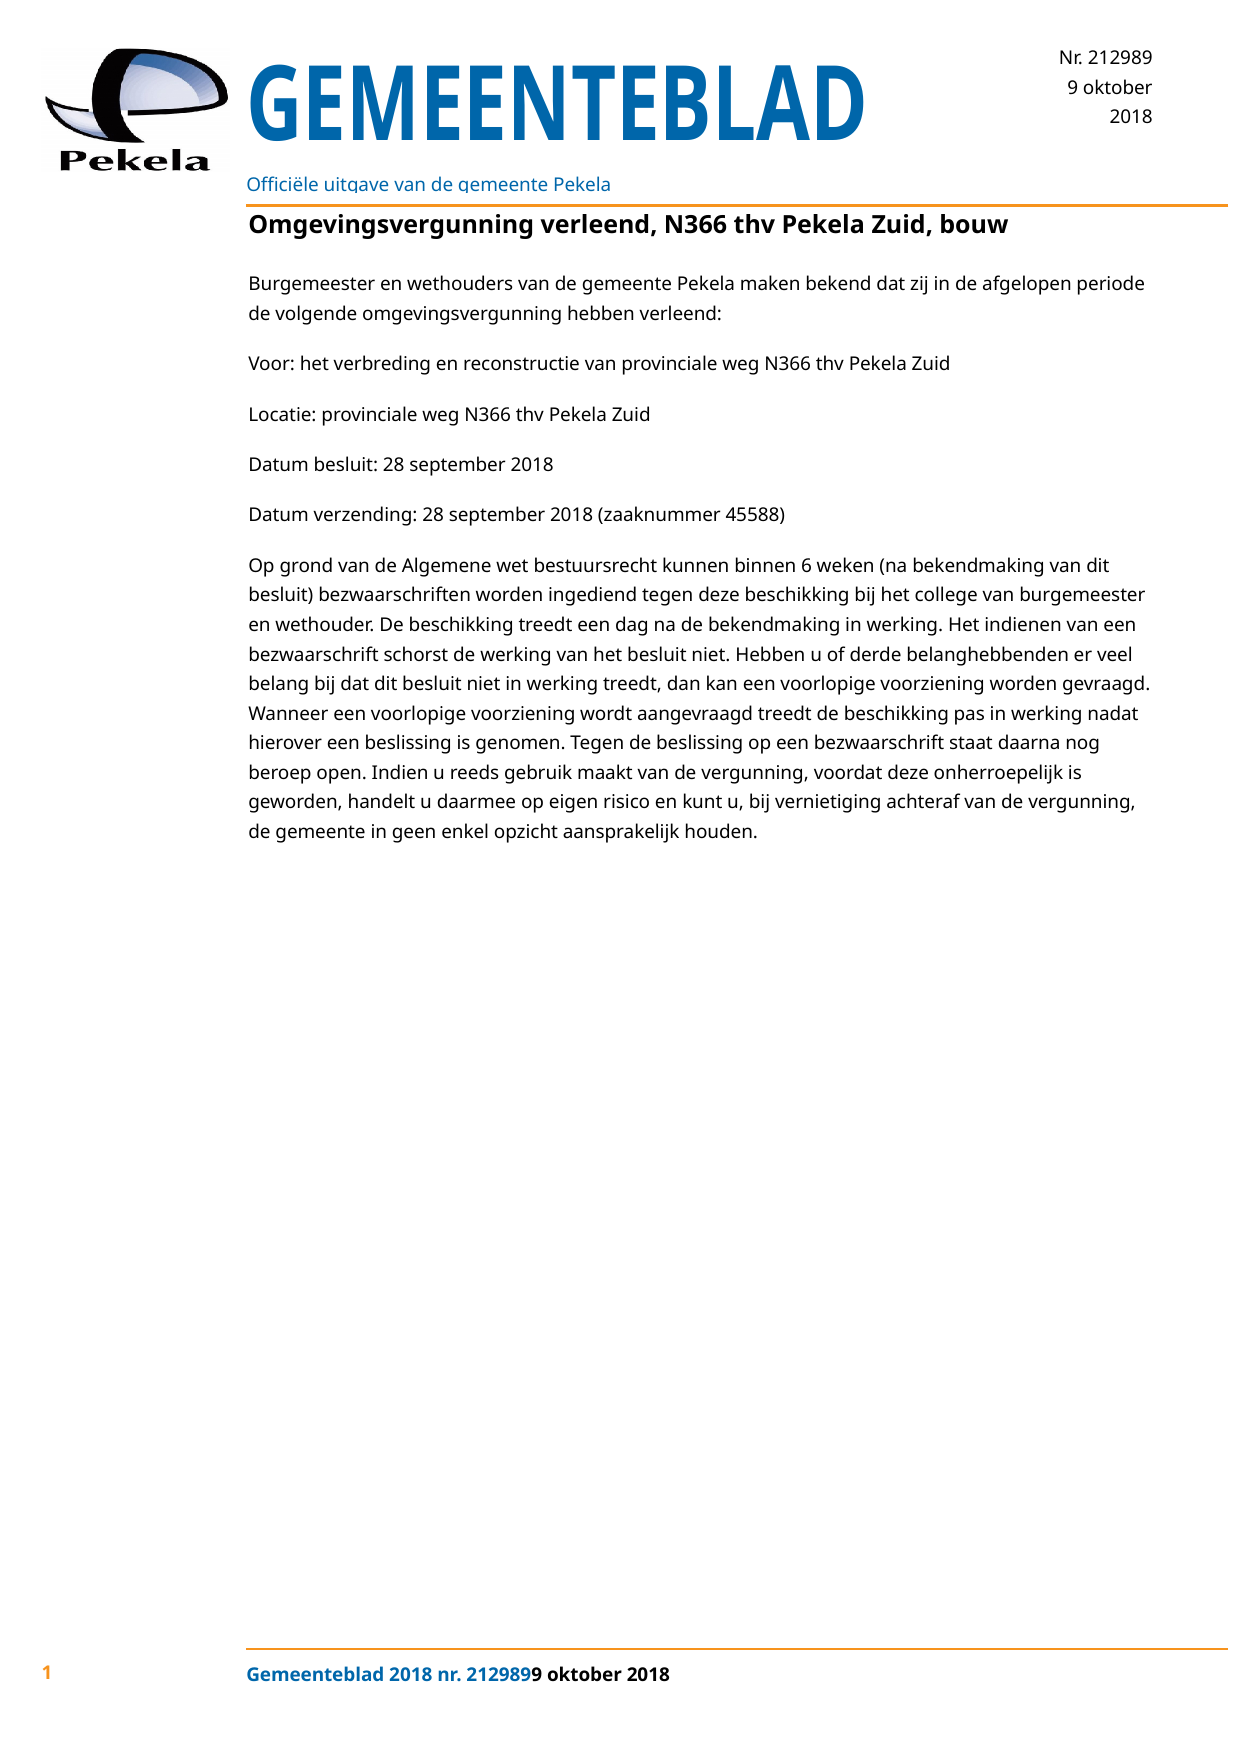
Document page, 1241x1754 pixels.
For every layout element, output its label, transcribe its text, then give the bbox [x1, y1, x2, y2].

text Burgemeester en wethouders van de gemeente Pekela maken bekend dat zij in de afgelopen periode de volgende omgevingsvergunning hebben verleend: [248, 270, 1152, 326]
text Omgevingsvergunning verleend, N366 thv Pekela Zuid, bouw [248, 207, 1152, 241]
text Op grond van de Algemene wet bestuursrecht kunnen binnen 6 weken (na bekendmaking van dit besluit) bezwaarschriften worden ingediend tegen deze beschikking bij het college van burgemeester en wethouder. De beschikking treedt een dag na de bekendmaking in werking. Het indienen van een bezwaarschrift schorst de werking van het besluit niet. Hebben u of derde belanghebbenden er veel belang bij dat dit besluit niet in werking treedt, dan kan een voorlopige voorziening worden gevraagd. Wanneer een voorlopige voorziening wordt aangevraagd treedt de beschikking pas in werking nadat hierover een beslissing is genomen. Tegen de beslissing op een bezwaarschrift staat daarna nog beroep open. Indien u reeds gebruik maakt van de vergunning, voordat deze onherroepelijk is geworden, handelt u daarmee op eigen risico en kunt u, bij vernietiging achteraf van de vergunning, de gemeente in geen enkel opzicht aansprakelijk houden. [248, 552, 1152, 844]
text Datum besluit: 28 september 2018 [248, 451, 1152, 477]
text Datum verzending: 28 september 2018 (zaaknummer 45588) [248, 502, 1152, 527]
text Locatie: provinciale weg N366 thv Pekela Zuid [248, 401, 1152, 426]
picture [41, 47, 231, 172]
text Voor: het verbreding en reconstructie van provinciale weg N366 thv Pekela Zuid [248, 350, 1152, 376]
